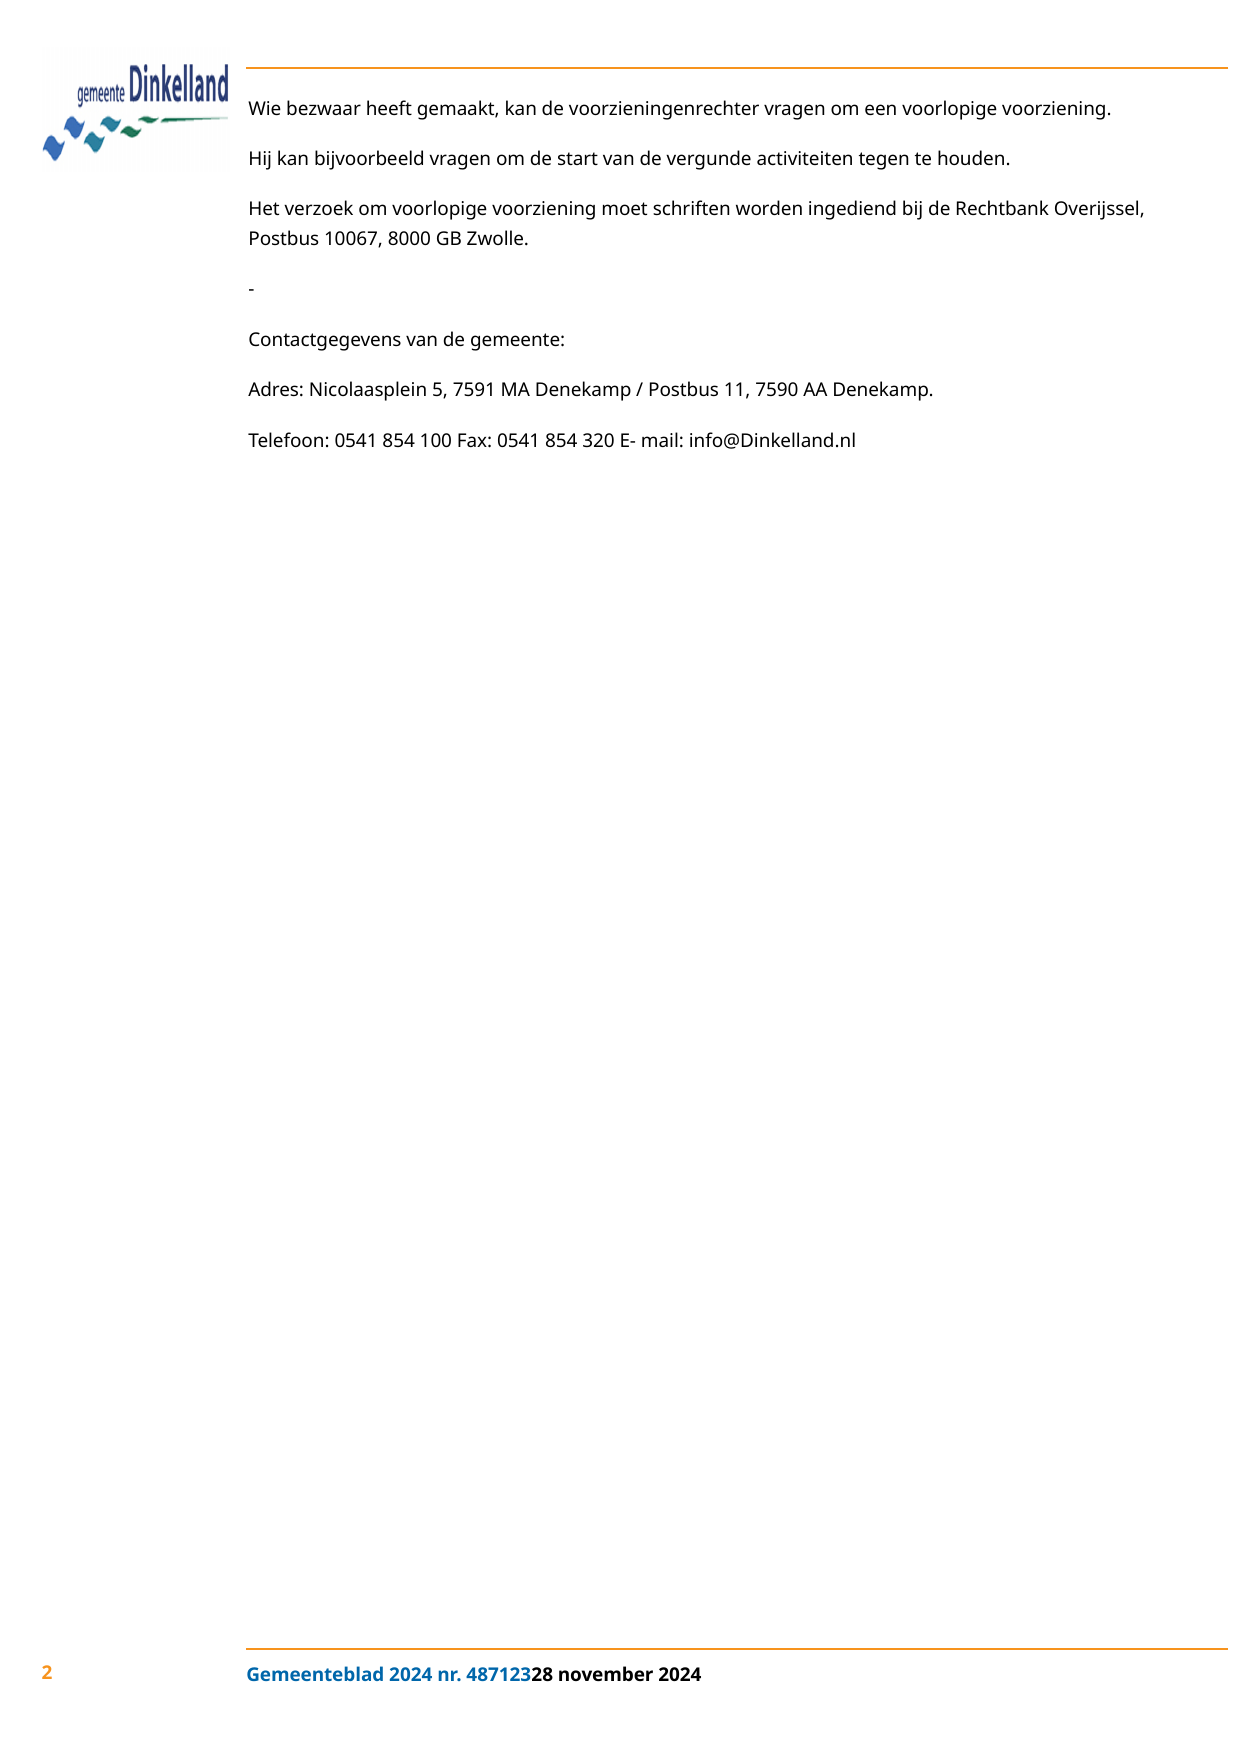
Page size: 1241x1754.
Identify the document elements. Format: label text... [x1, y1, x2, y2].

picture [41, 47, 231, 172]
text Het verzoek om voorlopige voorziening moet schriften worden ingediend bij de Rechtbank Overijssel, Postbus 10067, 8000 GB Zwolle. [248, 196, 1152, 251]
text Wie bezwaar heeft gemaakt, kan de voorzieningenrechter vragen om een voorlopige voorziening. [248, 95, 1152, 121]
text Hij kan bijvoorbeeld vragen om de start van de vergunde activiteiten tegen te houden. [248, 145, 1152, 171]
text Adres: Nicolaasplein 5, 7591 MA Denekamp / Postbus 11, 7590 AA Denekamp. [248, 376, 1152, 402]
text - [248, 276, 1152, 301]
text Contactgegevens van de gemeente: [248, 326, 1152, 352]
text Telefoon: 0541 854 100 Fax: 0541 854 320 E- mail: info@Dinkelland.nl [248, 427, 1152, 453]
